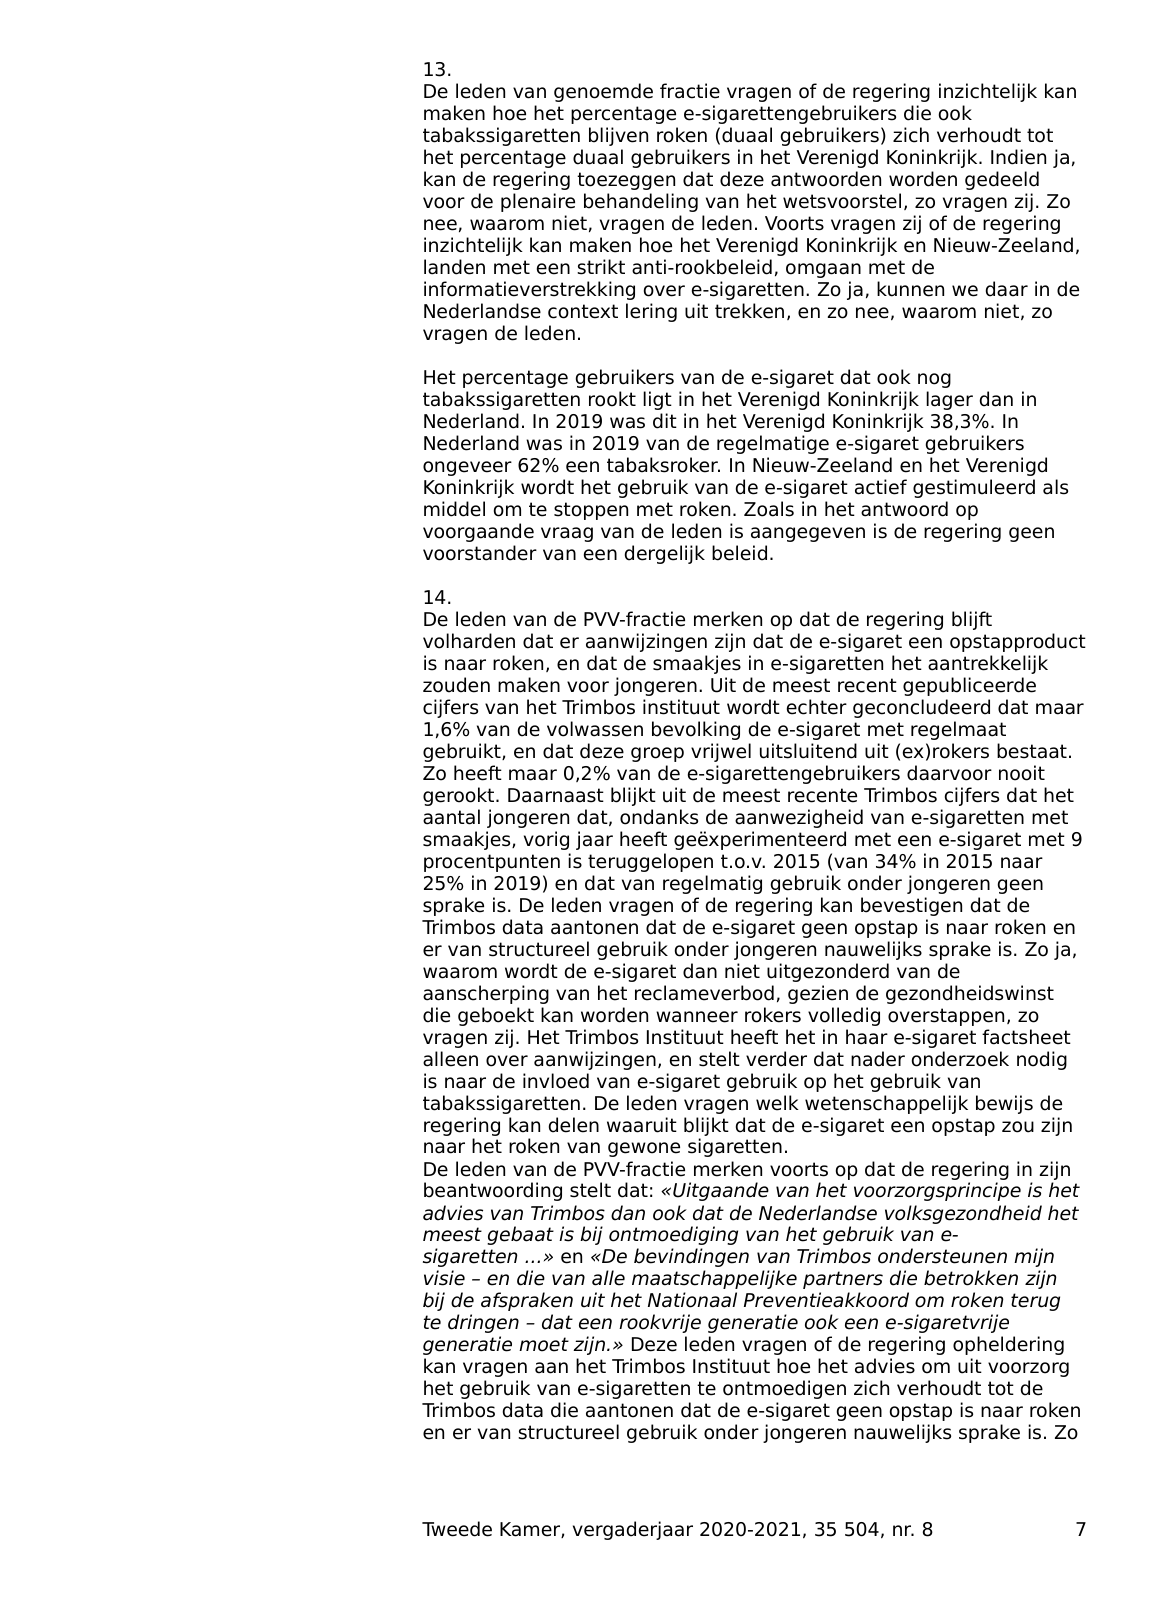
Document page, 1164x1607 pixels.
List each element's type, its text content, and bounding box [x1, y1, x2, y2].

text 13. [422, 59, 1087, 81]
text 14. [422, 587, 1087, 609]
text Het percentage gebruikers van de e-sigaret dat ook nog tabakssigaretten rookt ligt in het Verenigd Koninkrijk lager dan in Nederland. In 2019 was dit in het Verenigd Koninkrijk 38,3%. In Nederland was in 2019 van de regelmatige e-sigaret gebruikers ongeveer 62% een tabaksroker. In Nieuw-Zeeland en het Verenigd Koninkrijk wordt het gebruik van de e-sigaret actief gestimuleerd als middel om te stoppen met roken. Zoals in het antwoord op voorgaande vraag van de leden is aangegeven is de regering geen voorstander van een dergelijk beleid. [422, 367, 1087, 565]
text De leden van genoemde fractie vragen of de regering inzichtelijk kan maken hoe het percentage e-sigarettengebruikers die ook tabakssigaretten blijven roken (duaal gebruikers) zich verhoudt tot het percentage duaal gebruikers in het Verenigd Koninkrijk. Indien ja, kan de regering toezeggen dat deze antwoorden worden gedeeld voor de plenaire behandeling van het wetsvoorstel, zo vragen zij. Zo nee, waarom niet, vragen de leden. Voorts vragen zij of de regering inzichtelijk kan maken hoe het Verenigd Koninkrijk en Nieuw-Zeeland, landen met een strikt anti-rookbeleid, omgaan met de informatieverstrekking over e-sigaretten. Zo ja, kunnen we daar in de Nederlandse context lering uit trekken, en zo nee, waarom niet, zo vragen de leden. [422, 81, 1087, 345]
text De leden van de PVV-fractie merken op dat de regering blijft volharden dat er aanwijzingen zijn dat de e-sigaret een opstapproduct is naar roken, en dat de smaakjes in e-sigaretten het aantrekkelijk zouden maken voor jongeren. Uit de meest recent gepubliceerde cijfers van het Trimbos instituut wordt echter geconcludeerd dat maar 1,6% van de volwassen bevolking de e-sigaret met regelmaat gebruikt, en dat deze groep vrijwel uitsluitend uit (ex)rokers bestaat. Zo heeft maar 0,2% van de e-sigarettengebruikers daarvoor nooit gerookt. Daarnaast blijkt uit de meest recente Trimbos cijfers dat het aantal jongeren dat, ondanks de aanwezigheid van e-sigaretten met smaakjes, vorig jaar heeft geëxperimenteerd met een e-sigaret met 9 procentpunten is teruggelopen t.o.v. 2015 (van 34% in 2015 naar 25% in 2019) en dat van regelmatig gebruik onder jongeren geen sprake is. De leden vragen of de regering kan bevestigen dat de Trimbos data aantonen dat de e-sigaret geen opstap is naar roken en er van structureel gebruik onder jongeren nauwelijks sprake is. Zo ja, waarom wordt de e-sigaret dan niet uitgezonderd van de aanscherping van het reclameverbod, gezien de gezondheidswinst die geboekt kan worden wanneer rokers volledig overstappen, zo vragen zij. Het Trimbos Instituut heeft het in haar e-sigaret factsheet alleen over aanwijzingen, en stelt verder dat nader onderzoek nodig is naar de invloed van e-sigaret gebruik op het gebruik van tabakssigaretten. De leden vragen welk wetenschappelijk bewijs de regering kan delen waaruit blijkt dat de e-sigaret een opstap zou zijn naar het roken van gewone sigaretten. [422, 609, 1087, 1158]
text De leden van de PVV-fractie merken voorts op dat de regering in zijn beantwoording stelt dat: «Uitgaande van het voorzorgsprincipe is het advies van Trimbos dan ook dat de Nederlandse volksgezondheid het meest gebaat is bij ontmoediging van het gebruik van e-sigaretten ...» en «De bevindingen van Trimbos ondersteunen mijn visie – en die van alle maatschappelijke partners die betrokken zijn bij de afspraken uit het Nationaal Preventieakkoord om roken terug te dringen – dat een rookvrije generatie ook een e-sigaretvrije generatie moet zijn.» Deze leden vragen of de regering opheldering kan vragen aan het Trimbos Instituut hoe het advies om uit voorzorg het gebruik van e-sigaretten te ontmoedigen zich verhoudt tot de Trimbos data die aantonen dat de e-sigaret geen opstap is naar roken en er van structureel gebruik onder jongeren nauwelijks sprake is. Zo [422, 1158, 1087, 1444]
